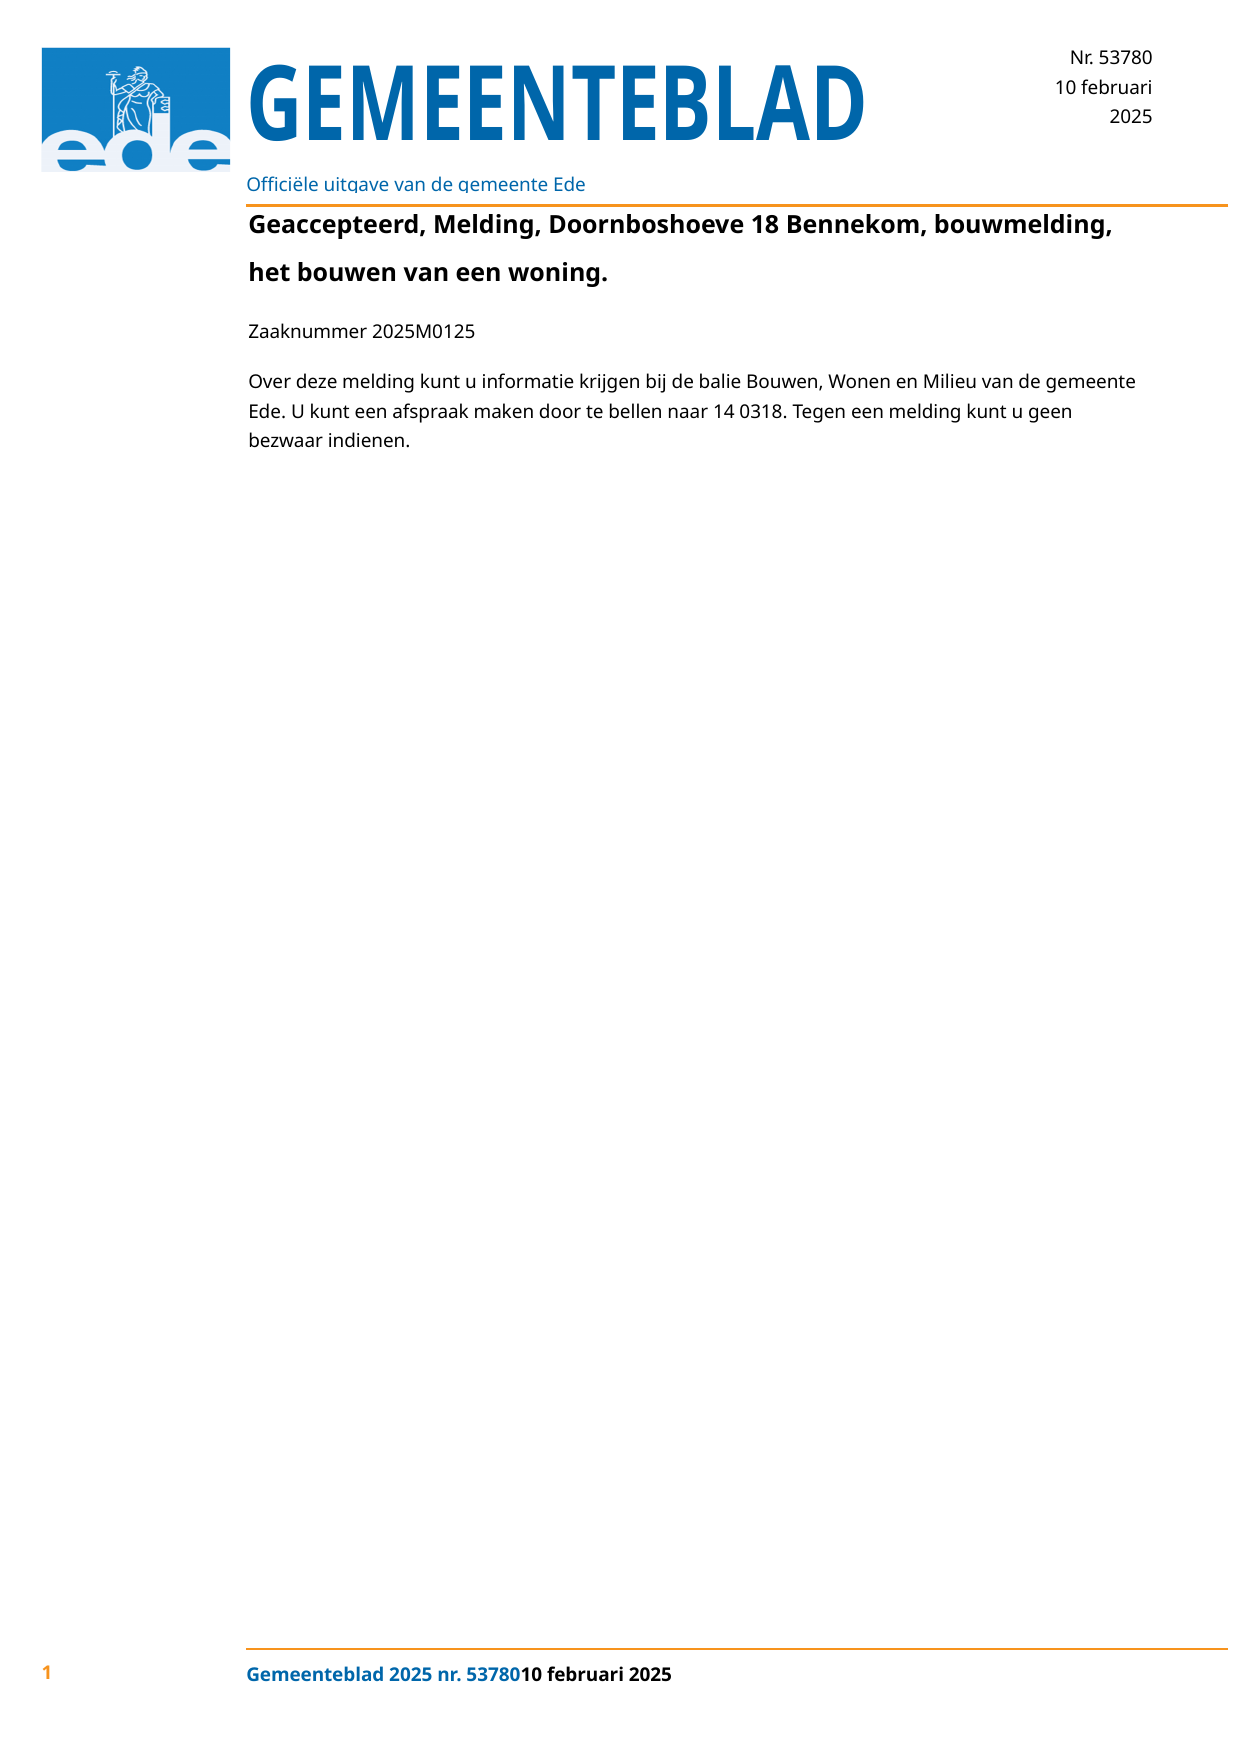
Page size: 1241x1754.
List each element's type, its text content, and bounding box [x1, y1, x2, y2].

text Over deze melding kunt u informatie krijgen bij de balie Bouwen, Wonen en Milieu van de gemeente Ede. U kunt een afspraak maken door te bellen naar 14 0318. Tegen een melding kunt u geen bezwaar indienen. [248, 368, 1152, 453]
text Zaaknummer 2025M0125 [248, 318, 1152, 344]
text Geaccepteerd, Melding, Doornboshoeve 18 Bennekom, bouwmelding, het bouwen van een woning. [248, 207, 1152, 288]
picture [41, 47, 231, 172]
